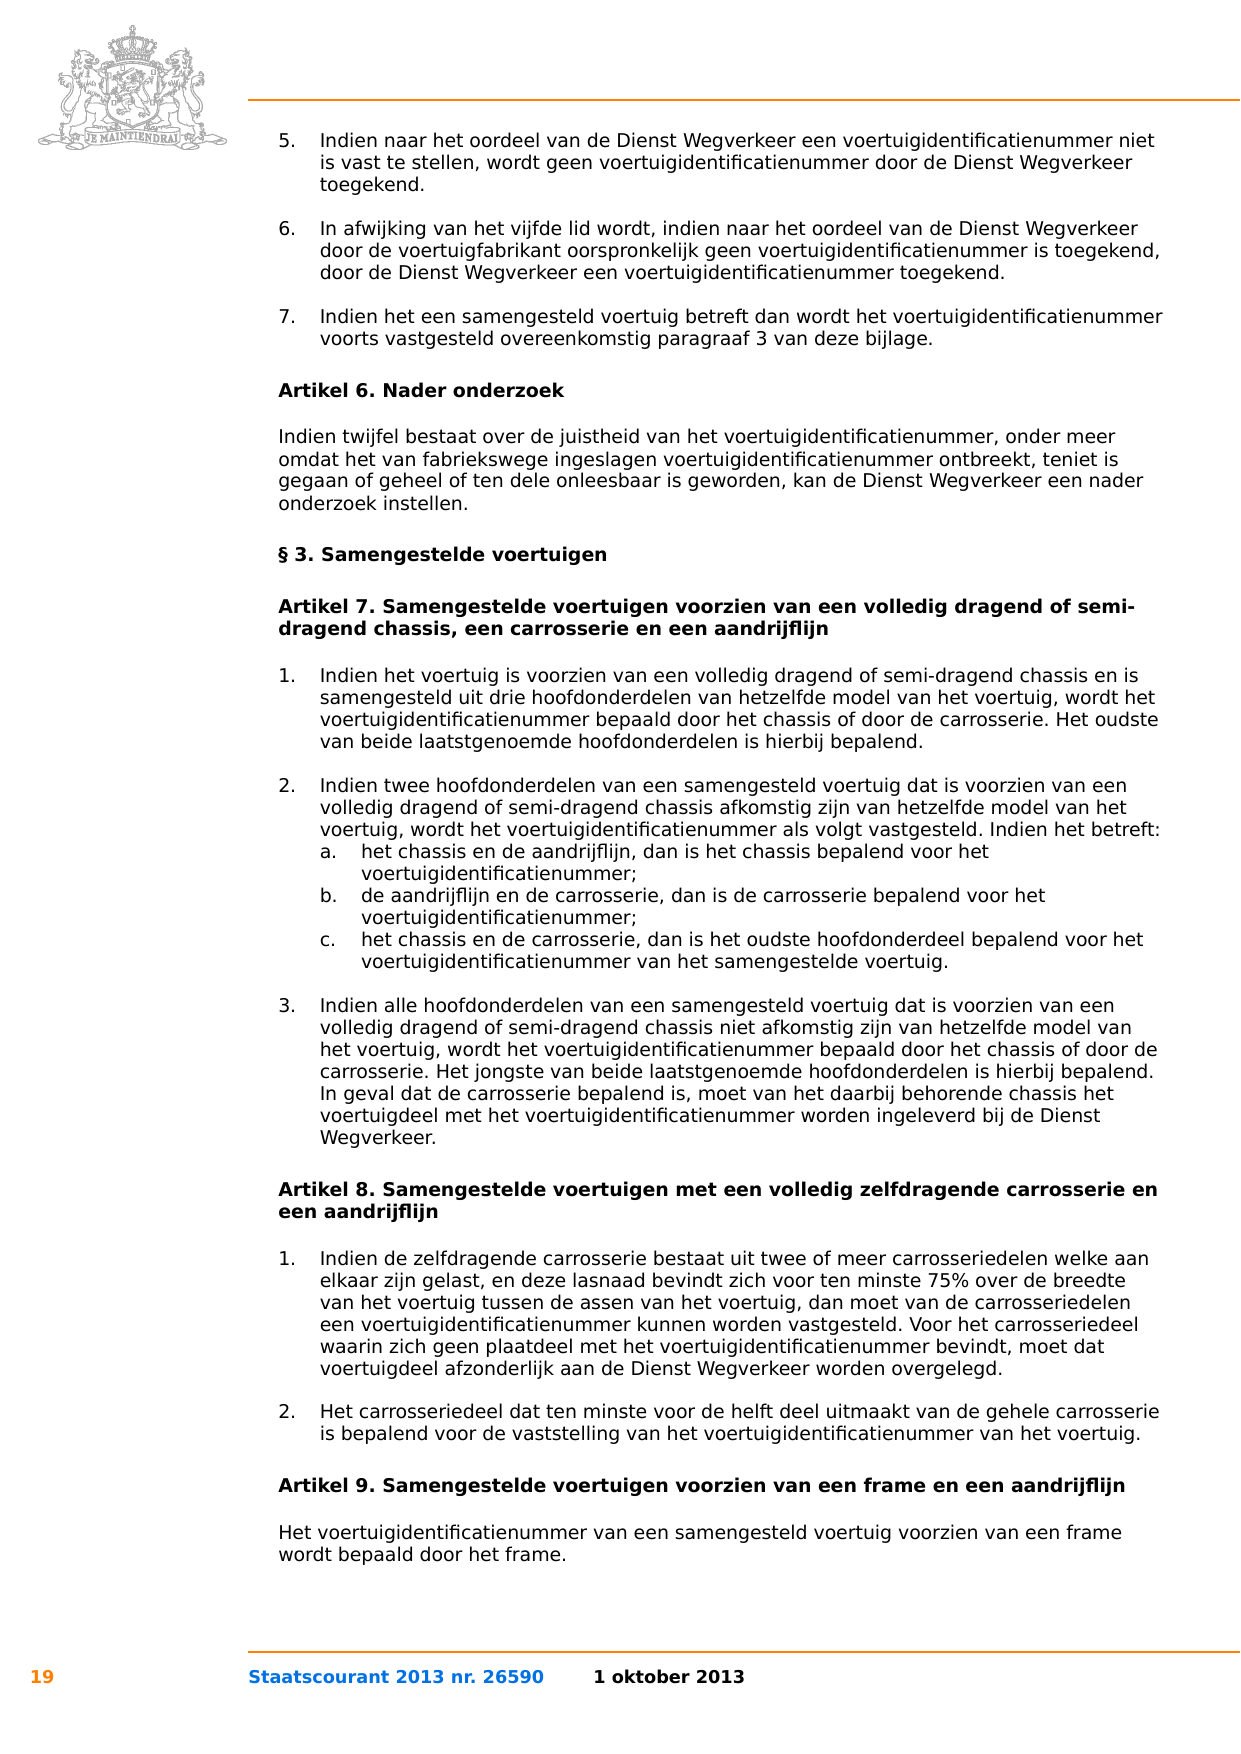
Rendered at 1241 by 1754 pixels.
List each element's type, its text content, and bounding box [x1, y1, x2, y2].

text 2. Het carrosseriedeel dat ten minste voor de helft deel uitmaakt van de gehele carrosserie is bepalend voor de vaststelling van het voertuigidentificatienummer van het voertuig. [278, 1401, 1163, 1445]
text 1. Indien het voertuig is voorzien van een volledig dragend of semi-dragend chassis en is samengesteld uit drie hoofdonderdelen van hetzelfde model van het voertuig, wordt het voertuigidentificatienummer bepaald door het chassis of door de carrosserie. Het oudste van beide laatstgenoemde hoofdonderdelen is hierbij bepalend. [278, 665, 1163, 753]
text 1. Indien de zelfdragende carrosserie bestaat uit twee of meer carrosseriedelen welke aan elkaar zijn gelast, en deze lasnaad bevindt zich voor ten minste 75% over de breedte van het voertuig tussen de assen van het voertuig, dan moet van de carrosseriedelen een voertuigidentificatienummer kunnen worden vastgesteld. Voor het carrosseriedeel waarin zich geen plaatdeel met het voertuigidentificatienummer bevindt, moet dat voertuigdeel afzonderlijk aan de Dienst Wegverkeer worden overgelegd. [278, 1248, 1163, 1379]
subtitle Artikel 9. Samengestelde voertuigen voorzien van een frame en een aandrijflijn [278, 1475, 1163, 1497]
subtitle Artikel 6. Nader onderzoek [278, 379, 1163, 401]
subtitle Artikel 7. Samengestelde voertuigen voorzien van een volledig dragend of semi-dragend chassis, een carrosserie en een aandrijflijn [278, 596, 1163, 640]
text a. het chassis en de aandrijflijn, dan is het chassis bepalend voor het voertuigidentificatienummer; [319, 841, 1163, 885]
picture [38, 25, 227, 150]
text 7. Indien het een samengesteld voertuig betreft dan wordt het voertuigidentificatienummer voorts vastgesteld overeenkomstig paragraaf 3 van deze bijlage. [278, 306, 1163, 349]
text c. het chassis en de carrosserie, dan is het oudste hoofdonderdeel bepalend voor het voertuigidentificatienummer van het samengestelde voertuig. [319, 929, 1163, 973]
text 3. Indien alle hoofdonderdelen van een samengesteld voertuig dat is voorzien van een volledig dragend of semi-dragend chassis niet afkomstig zijn van hetzelfde model van het voertuig, wordt het voertuigidentificatienummer bepaald door het chassis of door de carrosserie. Het jongste van beide laatstgenoemde hoofdonderdelen is hierbij bepalend. In geval dat de carrosserie bepalend is, moet van het daarbij behorende chassis het voertuigdeel met het voertuigidentificatienummer worden ingeleverd bij de Dienst Wegverkeer. [278, 995, 1163, 1149]
text Het voertuigidentificatienummer van een samengesteld voertuig voorzien van een frame wordt bepaald door het frame. [278, 1522, 1163, 1566]
text 5. Indien naar het oordeel van de Dienst Wegverkeer een voertuigidentificatienummer niet is vast te stellen, wordt geen voertuigidentificatienummer door de Dienst Wegverkeer toegekend. [278, 130, 1163, 196]
text Indien twijfel bestaat over de juistheid van het voertuigidentificatienummer, onder meer omdat het van fabriekswege ingeslagen voertuigidentificatienummer ontbreekt, teniet is gegaan of geheel of ten dele onleesbaar is geworden, kan de Dienst Wegverkeer een nader onderzoek instellen. [278, 426, 1163, 514]
text 6. In afwijking van het vijfde lid wordt, indien naar het oordeel van de Dienst Wegverkeer door de voertuigfabrikant oorspronkelijk geen voertuigidentificatienummer is toegekend, door de Dienst Wegverkeer een voertuigidentificatienummer toegekend. [278, 218, 1163, 284]
subtitle Artikel 8. Samengestelde voertuigen met een volledig zelfdragende carrosserie en een aandrijflijn [278, 1179, 1163, 1223]
text b. de aandrijflijn en de carrosserie, dan is de carrosserie bepalend voor het voertuigidentificatienummer; [319, 885, 1163, 929]
text 2. Indien twee hoofdonderdelen van een samengesteld voertuig dat is voorzien van een volledig dragend of semi-dragend chassis afkomstig zijn van hetzelfde model van het voertuig, wordt het voertuigidentificatienummer als volgt vastgesteld. Indien het betreft: [278, 775, 1163, 841]
subtitle § 3. Samengestelde voertuigen [278, 544, 1163, 566]
